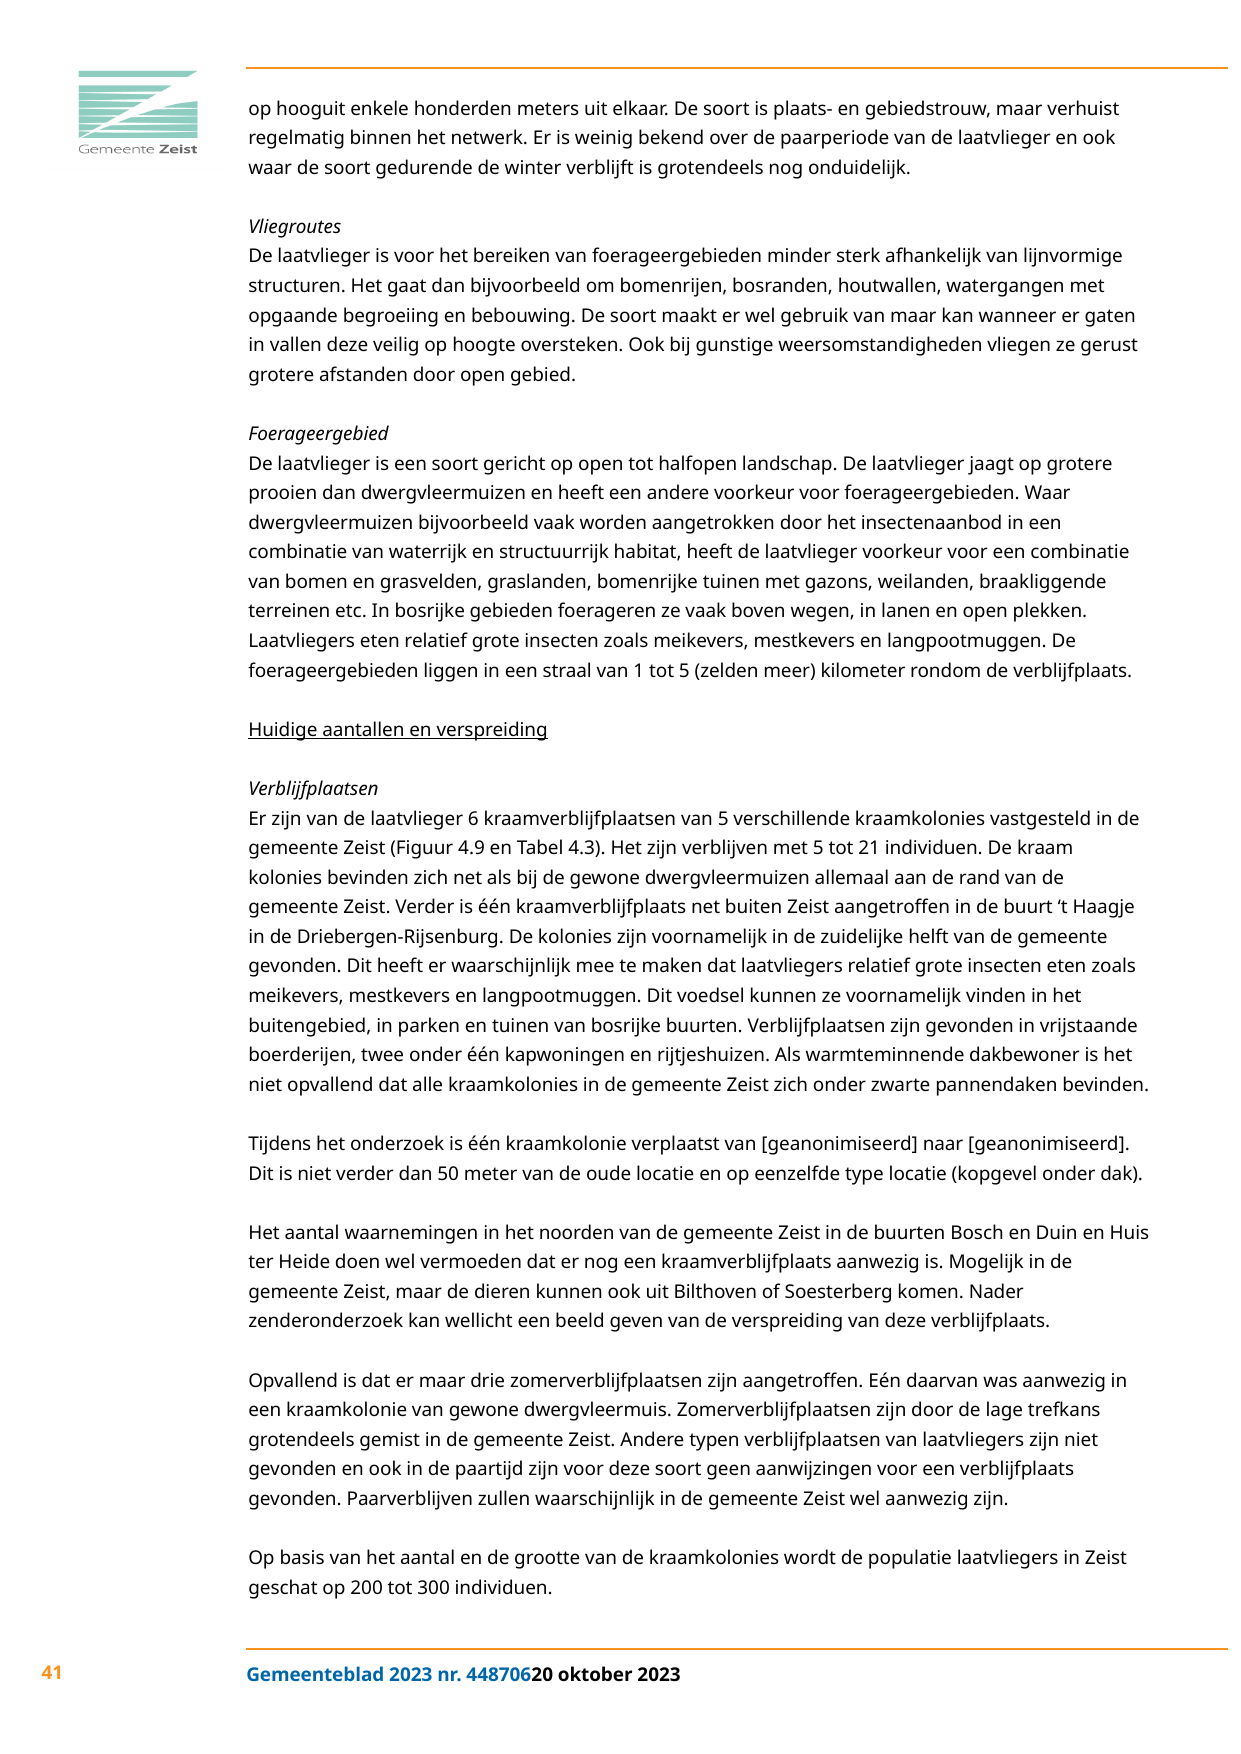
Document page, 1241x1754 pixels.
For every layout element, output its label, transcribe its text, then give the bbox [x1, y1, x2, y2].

text Op basis van het aantal en de grootte van de kraamkolonies wordt de populatie laatvliegers in Zeist geschat op 200 tot 300 individuen. [248, 1544, 1152, 1600]
text Opvallend is dat er maar drie zomerverblijfplaatsen zijn aangetroffen. Eén daarvan was aanwezig in een kraamkolonie van gewone dwergvleermuis. Zomerverblijfplaatsen zijn door de lage trefkans grotendeels gemist in de gemeente Zeist. Andere typen verblijfplaatsen van laatvliegers zijn niet gevonden en ook in de paartijd zijn voor deze soort geen aanwijzingen voor een verblijfplaats gevonden. Paarverblijven zullen waarschijnlijk in de gemeente Zeist wel aanwezig zijn. [248, 1367, 1152, 1511]
text Foerageergebied [248, 420, 1152, 446]
text Huidige aantallen en verspreiding [248, 716, 1152, 742]
text Verblijfplaatsen [248, 775, 1152, 801]
text De laatvlieger is voor het bereiken van foerageergebieden minder sterk afhankelijk van lijnvormige structuren. Het gaat dan bijvoorbeeld om bomenrijen, bosranden, houtwallen, watergangen met opgaande begroeiing en bebouwing. De soort maakt er wel gebruik van maar kan wanneer er gaten in vallen deze veilig op hoogte oversteken. Ook bij gunstige weersomstandigheden vliegen ze gerust grotere afstanden door open gebied. [248, 243, 1152, 387]
text Er zijn van de laatvlieger 6 kraamverblijfplaatsen van 5 verschillende kraamkolonies vastgesteld in de gemeente Zeist (Figuur 4.9 en Tabel 4.3). Het zijn verblijven met 5 tot 21 individuen. De kraam kolonies bevinden zich net als bij de gewone dwergvleermuizen allemaal aan de rand van de gemeente Zeist. Verder is één kraamverblijfplaats net buiten Zeist aangetroffen in de buurt ‘t Haagje in de Driebergen-Rijsenburg. De kolonies zijn voornamelijk in de zuidelijke helft van de gemeente gevonden. Dit heeft er waarschijnlijk mee te maken dat laatvliegers relatief grote insecten eten zoals meikevers, mestkevers en langpootmuggen. Dit voedsel kunnen ze voornamelijk vinden in het buitengebied, in parken en tuinen van bosrijke buurten. Verblijfplaatsen zijn gevonden in vrijstaande boerderijen, twee onder één kapwoningen en rijtjeshuizen. Als warmteminnende dakbewoner is het niet opvallend dat alle kraamkolonies in de gemeente Zeist zich onder zwarte pannendaken bevinden. [248, 805, 1152, 1097]
picture [41, 47, 231, 172]
text Het aantal waarnemingen in het noorden van de gemeente Zeist in de buurten Bosch en Duin en Huis ter Heide doen wel vermoeden dat er nog een kraamverblijfplaats aanwezig is. Mogelijk in de gemeente Zeist, maar de dieren kunnen ook uit Bilthoven of Soesterberg komen. Nader zenderonderzoek kan wellicht een beeld geven van de verspreiding van deze verblijfplaats. [248, 1219, 1152, 1333]
text De laatvlieger is een soort gericht op open tot halfopen landschap. De laatvlieger jaagt op grotere prooien dan dwergvleermuizen en heeft een andere voorkeur voor foerageergebieden. Waar dwergvleermuizen bijvoorbeeld vaak worden aangetrokken door het insectenaanbod in een combinatie van waterrijk en structuurrijk habitat, heeft de laatvlieger voorkeur voor een combinatie van bomen en grasvelden, graslanden, bomenrijke tuinen met gazons, weilanden, braakliggende terreinen etc. In bosrijke gebieden foerageren ze vaak boven wegen, in lanen en open plekken. Laatvliegers eten relatief grote insecten zoals meikevers, mestkevers en langpootmuggen. De foerageergebieden liggen in een straal van 1 tot 5 (zelden meer) kilometer rondom de verblijfplaats. [248, 450, 1152, 683]
text op hooguit enkele honderden meters uit elkaar. De soort is plaats- en gebiedstrouw, maar verhuist regelmatig binnen het netwerk. Er is weinig bekend over de paarperiode van de laatvlieger en ook waar de soort gedurende de winter verblijft is grotendeels nog onduidelijk. [248, 95, 1152, 180]
text Tijdens het onderzoek is één kraamkolonie verplaatst van [geanonimiseerd] naar [geanonimiseerd]. Dit is niet verder dan 50 meter van de oude locatie en op eenzelfde type locatie (kopgevel onder dak). [248, 1130, 1152, 1186]
text Vliegroutes [248, 213, 1152, 239]
